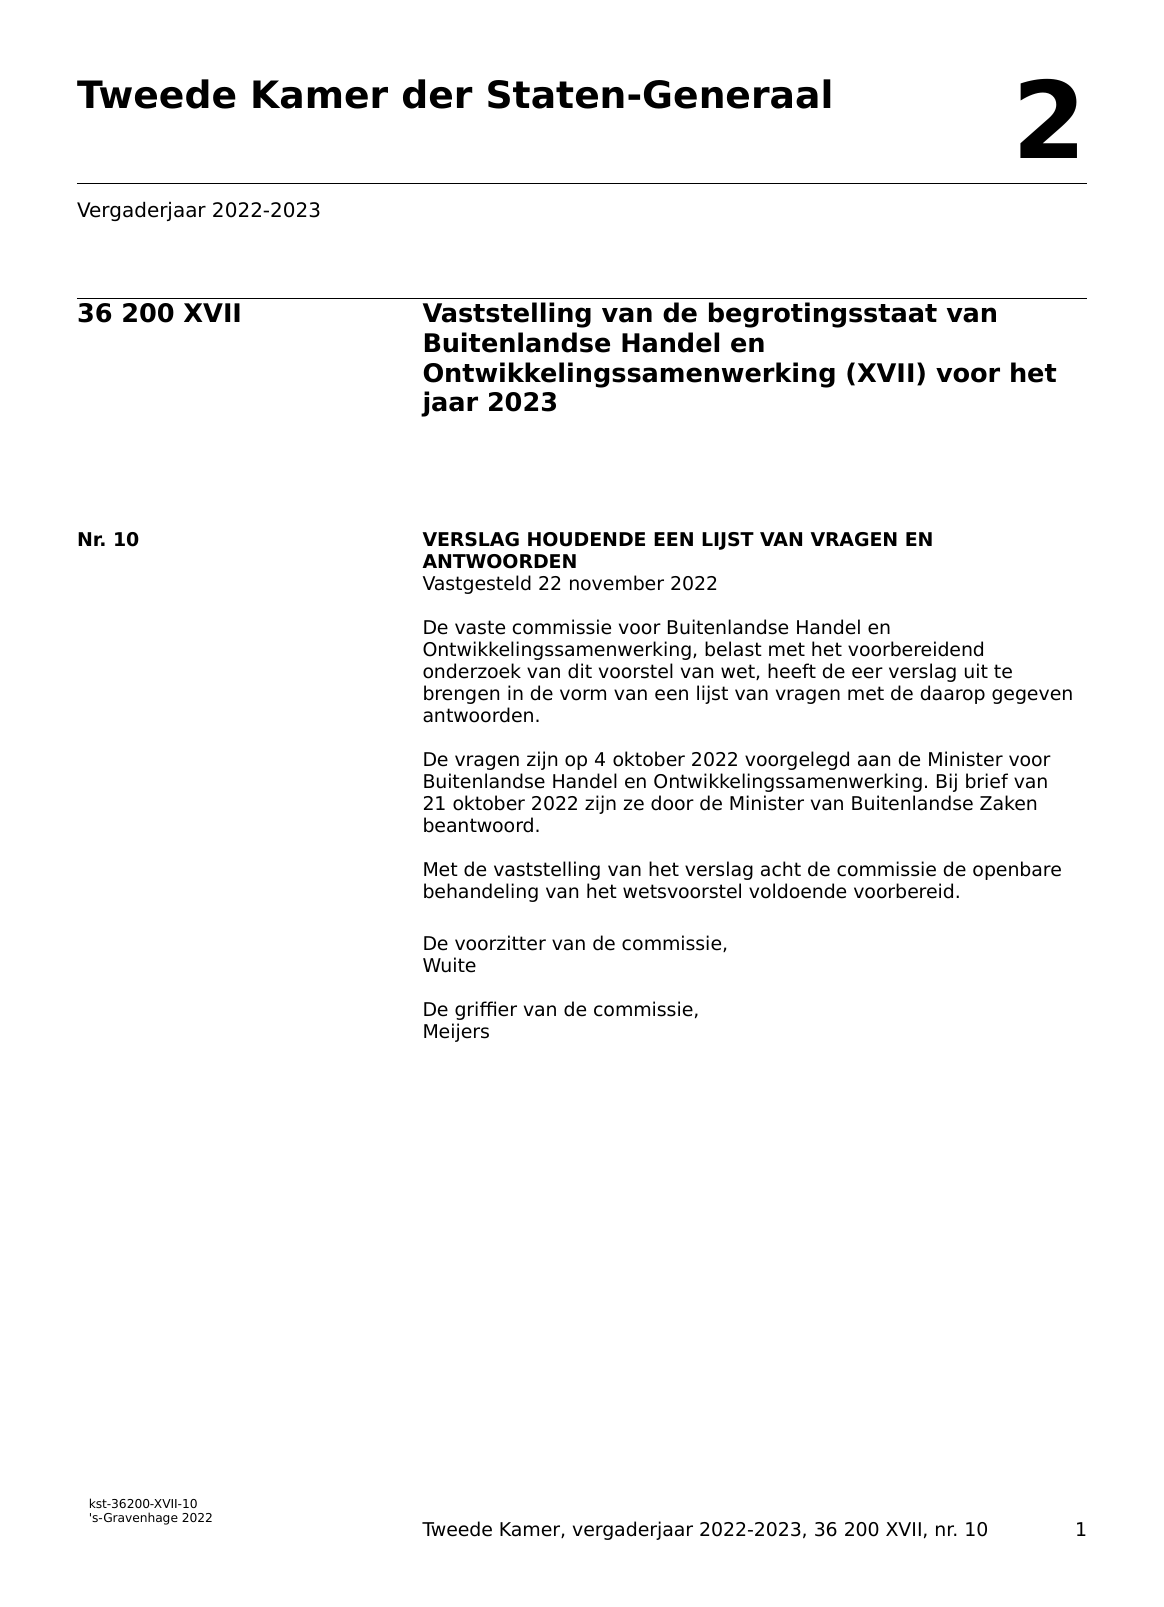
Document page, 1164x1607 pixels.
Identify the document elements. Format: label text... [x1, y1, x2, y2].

text De voorzitter van de commissie, Wuite [422, 933, 1087, 977]
text kst-36200-XVII-10 [88, 1497, 323, 1511]
text Met de vaststelling van het verslag acht de commissie de openbare behandeling van het wetsvoorstel voldoende voorbereid. [422, 859, 1087, 903]
subtitle 36 200 XVII Vaststelling van de begrotingsstaat van Buitenlandse Handel en Ontwikkelingssamenwerking (XVII) voor het jaar 2023 [77, 299, 1087, 418]
table_header 2 [886, 59, 1087, 183]
text 's-Gravenhage 2022 [88, 1511, 323, 1525]
table_cell Vergaderjaar 2022-2023 [77, 184, 1087, 298]
table_header Tweede Kamer der Staten-Generaal [77, 59, 886, 183]
text De vaste commissie voor Buitenlandse Handel en Ontwikkelingssamenwerking, belast met het voorbereidend onderzoek van dit voorstel van wet, heeft de eer verslag uit te brengen in de vorm van een lijst van vragen met de daarop gegeven antwoorden. [422, 617, 1087, 727]
subtitle Nr. 10 VERSLAG HOUDENDE EEN LIJST VAN VRAGEN EN ANTWOORDEN [77, 529, 1087, 573]
text Vastgesteld 22 november 2022 [422, 573, 1087, 595]
text De vragen zijn op 4 oktober 2022 voorgelegd aan de Minister voor Buitenlandse Handel en Ontwikkelingssamenwerking. Bij brief van 21 oktober 2022 zijn ze door de Minister van Buitenlandse Zaken beantwoord. [422, 749, 1087, 837]
text De griffier van de commissie, Meijers [422, 999, 1087, 1043]
